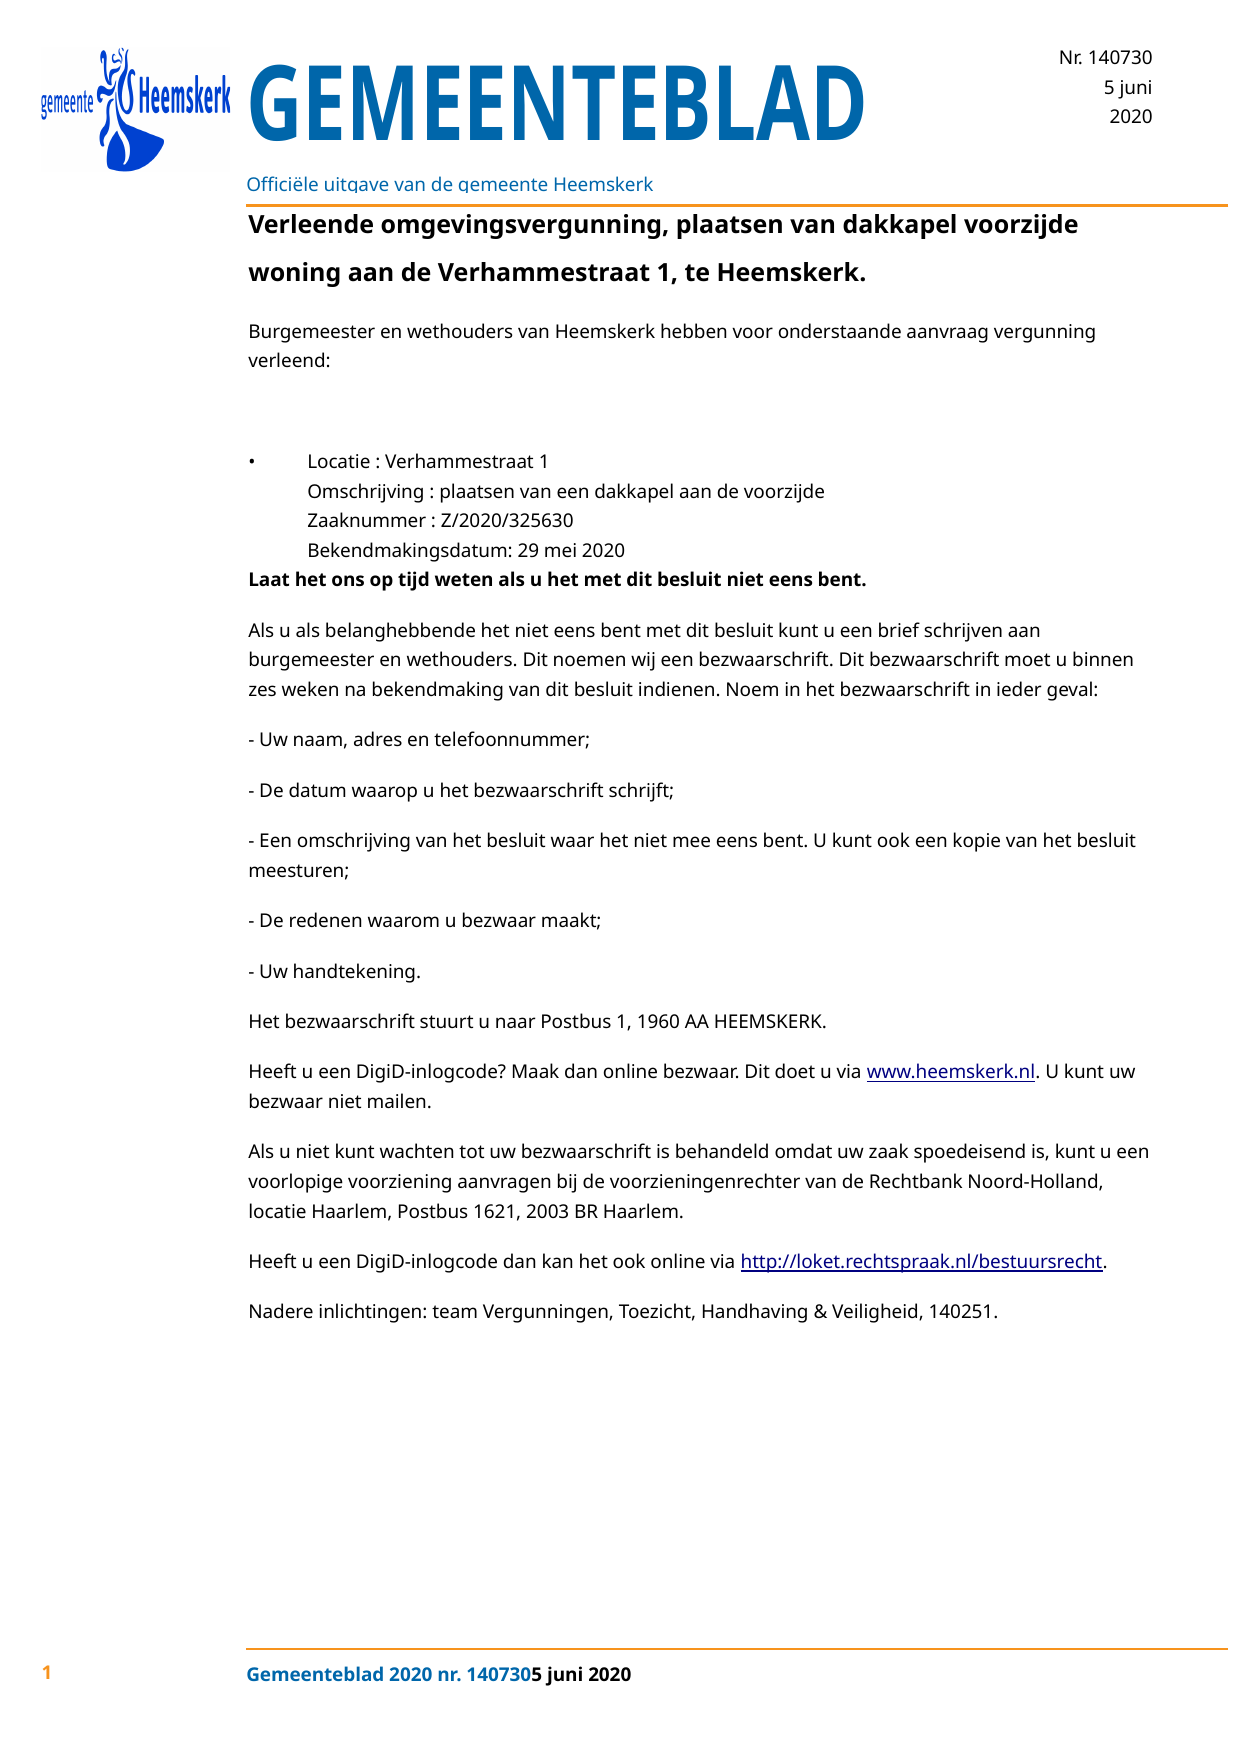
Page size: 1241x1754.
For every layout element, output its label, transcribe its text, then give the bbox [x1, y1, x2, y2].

text Laat het ons op tijd weten als u het met dit besluit niet eens bent. [248, 567, 1152, 592]
text Als u als belanghebbende het niet eens bent met dit besluit kunt u een brief schrijven aan burgemeester en wethouders. Dit noemen wij een bezwaarschrift. Dit bezwaarschrift moet u binnen zes weken na bekendmaking van dit besluit indienen. Noem in het bezwaarschrift in ieder geval: [248, 617, 1152, 702]
text Heeft u een DigiD-inlogcode dan kan het ook online via http://loket.rechtspraak.nl/bestuursrecht. [248, 1248, 1152, 1274]
text Heeft u een DigiD-inlogcode? Maak dan online bezwaar. Dit doet u via www.heemskerk.nl. U kunt uw bezwaar niet mailen. [248, 1059, 1152, 1114]
text - De datum waarop u het bezwaarschrift schrijft; [248, 777, 1152, 803]
list Locatie : Verhammestraat 1 [248, 448, 1152, 474]
text - Uw handtekening. [248, 958, 1152, 984]
text - Een omschrijving van het besluit waar het niet mee eens bent. U kunt ook een kopie van het besluit meesturen; [248, 827, 1152, 883]
text Burgemeester en wethouders van Heemskerk hebben voor onderstaande aanvraag vergunning verleend: [248, 318, 1152, 373]
picture [41, 47, 231, 172]
list Omschrijving : plaatsen van een dakkapel aan de voorzijde [248, 478, 1152, 504]
text Nadere inlichtingen: team Vergunningen, Toezicht, Handhaving & Veiligheid, 140251. [248, 1299, 1152, 1324]
text Het bezwaarschrift stuurt u naar Postbus 1, 1960 AA HEEMSKERK. [248, 1008, 1152, 1034]
list Zaaknummer : Z/2020/325630 [248, 507, 1152, 533]
text Verleende omgevingsvergunning, plaatsen van dakkapel voorzijde woning aan de Verhammestraat 1, te Heemskerk. [248, 207, 1152, 288]
text Als u niet kunt wachten tot uw bezwaarschrift is behandeld omdat uw zaak spoedeisend is, kunt u een voorlopige voorziening aanvragen bij de voorzieningenrechter van de Rechtbank Noord-Holland, locatie Haarlem, Postbus 1621, 2003 BR Haarlem. [248, 1139, 1152, 1224]
list Bekendmakingsdatum: 29 mei 2020 [248, 537, 1152, 563]
text - De redenen waarom u bezwaar maakt; [248, 907, 1152, 933]
text - Uw naam, adres en telefoonnummer; [248, 727, 1152, 752]
